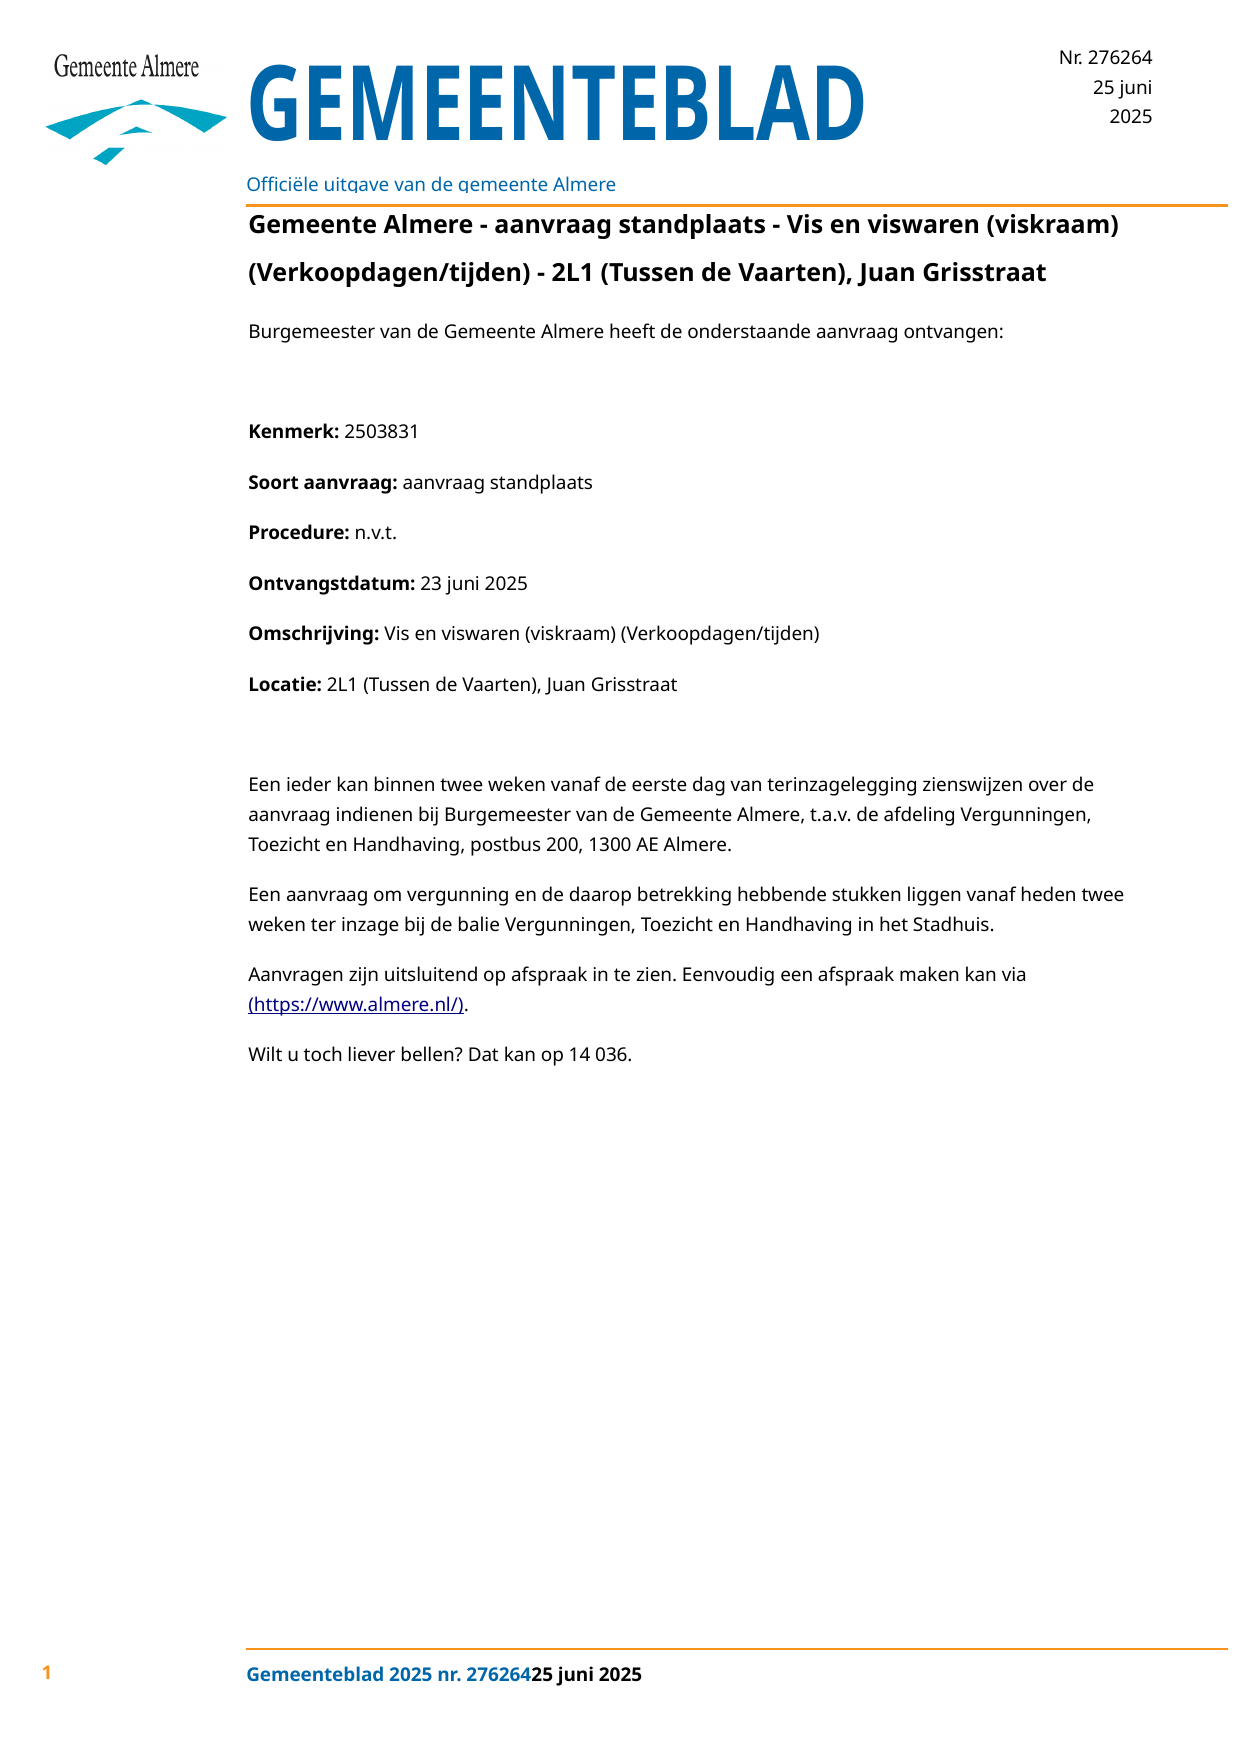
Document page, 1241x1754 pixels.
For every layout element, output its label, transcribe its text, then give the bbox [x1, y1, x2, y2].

text Locatie: 2L1 (Tussen de Vaarten), Juan Grisstraat [248, 671, 1152, 697]
text Een aanvraag om vergunning en de daarop betrekking hebbende stukken liggen vanaf heden twee weken ter inzage bij de balie Vergunningen, Toezicht en Handhaving in het Stadhuis. [248, 881, 1152, 937]
text Burgemeester van de Gemeente Almere heeft de onderstaande aanvraag ontvangen: [248, 318, 1152, 344]
text Een ieder kan binnen twee weken vanaf de eerste dag van terinzagelegging zienswijzen over de aanvraag indienen bij Burgemeester van de Gemeente Almere, t.a.v. de afdeling Vergunningen, Toezicht en Handhaving, postbus 200, 1300 AE Almere. [248, 772, 1152, 857]
text Kenmerk: 2503831 [248, 419, 1152, 444]
text Soort aanvraag: aanvraag standplaats [248, 469, 1152, 495]
text Ontvangstdatum: 23 juni 2025 [248, 570, 1152, 596]
text Procedure: n.v.t. [248, 519, 1152, 545]
picture [41, 47, 231, 172]
text Wilt u toch liever bellen? Dat kan op 14 036. [248, 1041, 1152, 1067]
text Gemeente Almere - aanvraag standplaats - Vis en viswaren (viskraam) (Verkoopdagen/tijden) - 2L1 (Tussen de Vaarten), Juan Grisstraat [248, 207, 1152, 288]
text Aanvragen zijn uitsluitend op afspraak in te zien. Eenvoudig een afspraak maken kan via (https://www.almere.nl/). [248, 961, 1152, 1017]
text Omschrijving: Vis en viswaren (viskraam) (Verkoopdagen/tijden) [248, 620, 1152, 646]
